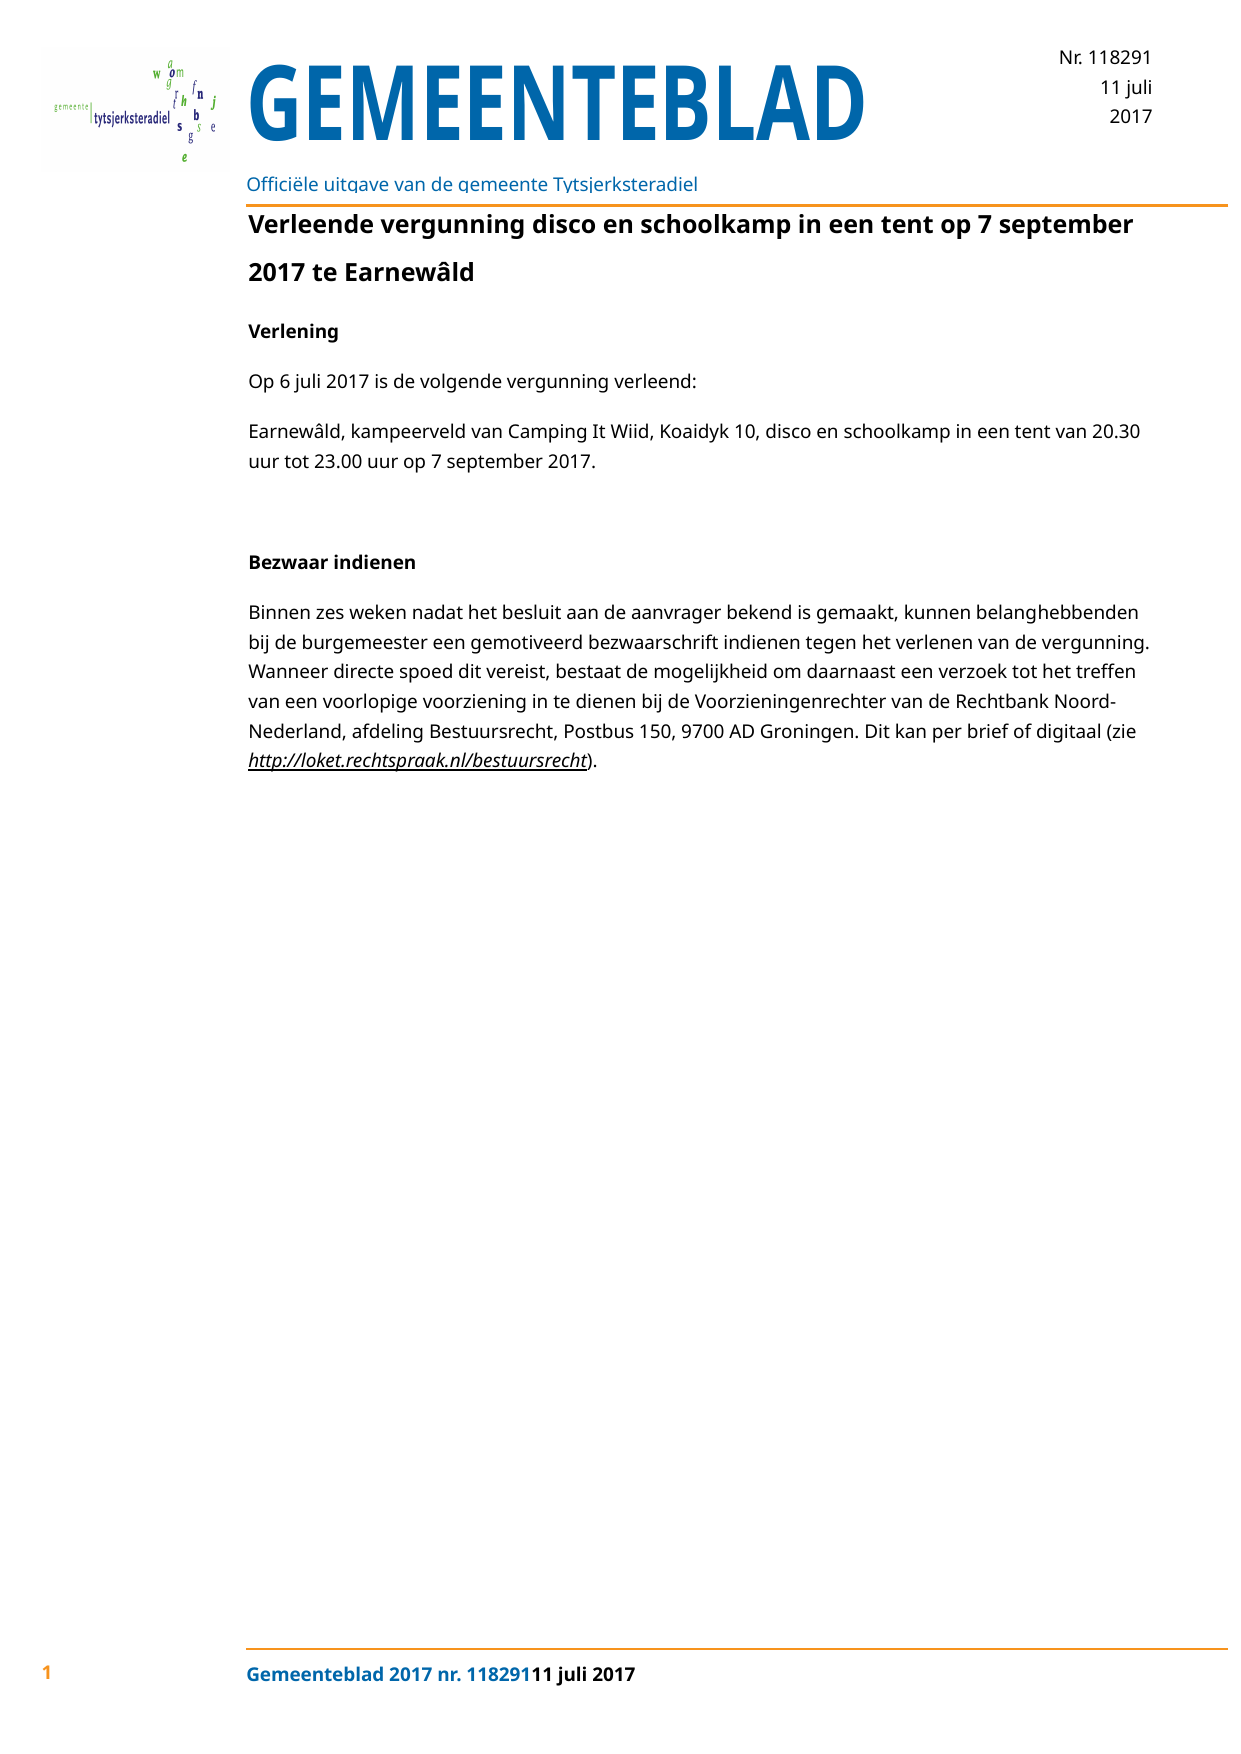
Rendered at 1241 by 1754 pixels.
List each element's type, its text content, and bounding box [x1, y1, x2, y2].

text Binnen zes weken nadat het besluit aan de aanvrager bekend is gemaakt, kunnen belang­hebbenden bij de burgemeester een gemotiveerd bezwaarschrift indienen tegen het verlenen van de ver­gunning. Wanneer directe spoed dit vereist, bestaat de mogelijkheid om daarnaast een verzoek tot het treffen van een voorlopige voorziening in te dienen bij de Voorzieningenrechter van de Rechtbank Noord-Nederland, afdeling Bestuursrecht, Postbus 150, 9700 AD Groningen. Dit kan per brief of digitaal (zie http://loket.rechtspraak.nl/bestuursrecht). [248, 599, 1152, 773]
picture [41, 47, 231, 172]
text Verleende vergunning disco en schoolkamp in een tent op 7 september 2017 te Earnewâld [248, 207, 1152, 288]
text Bezwaar indienen [248, 549, 1152, 575]
text Earnewâld, kampeerveld van Camping It Wiid, Koaidyk 10, disco en schoolkamp in een tent van 20.30 uur tot 23.00 uur op 7 september 2017. [248, 419, 1152, 474]
text Op 6 juli 2017 is de volgende vergunning ver­leend: [248, 368, 1152, 394]
text Verlening [248, 318, 1152, 344]
